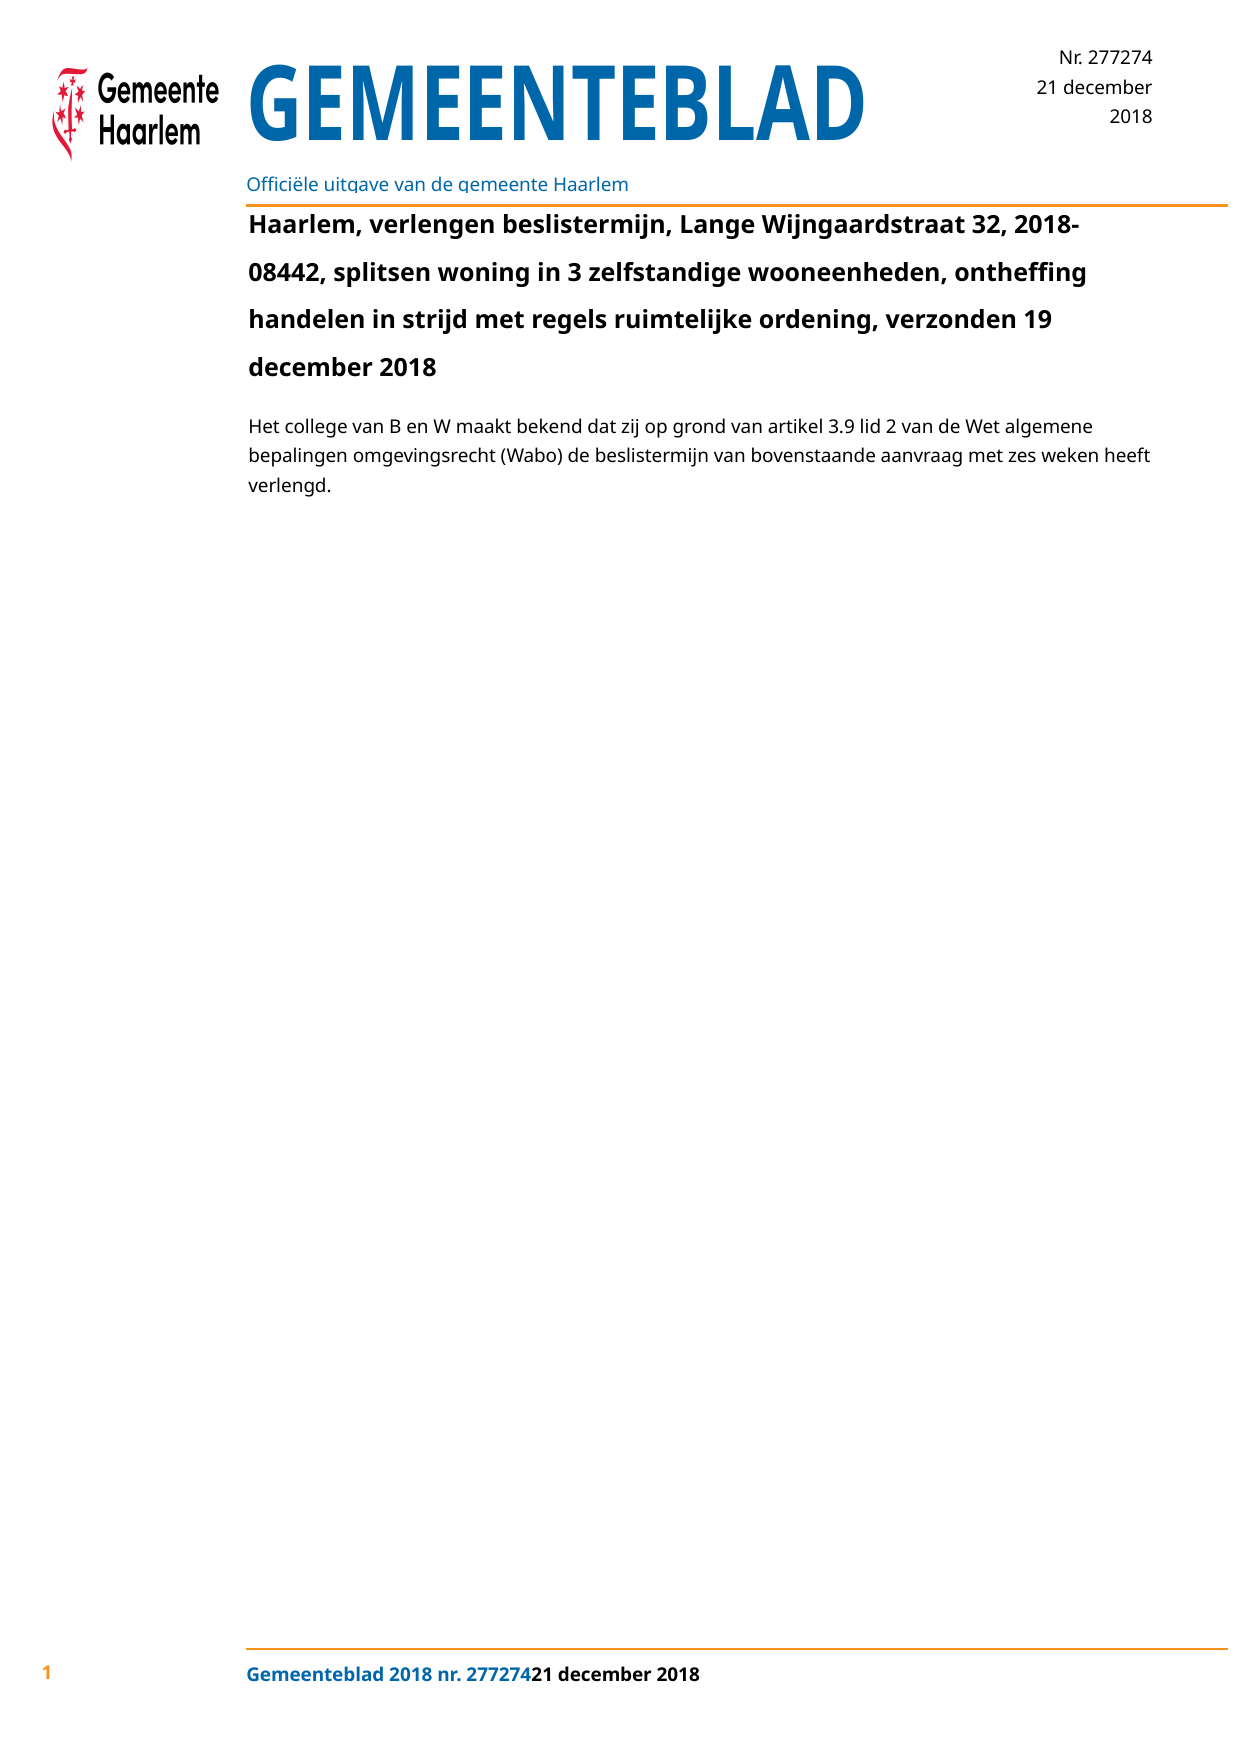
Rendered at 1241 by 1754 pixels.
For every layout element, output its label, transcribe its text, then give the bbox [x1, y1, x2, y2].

text Het college van B en W maakt bekend dat zij op grond van artikel 3.9 lid 2 van de Wet algemene bepalingen omgevingsrecht (Wabo) de beslistermijn van bovenstaande aanvraag met zes weken heeft verlengd. [248, 413, 1152, 498]
text Haarlem, verlengen beslistermijn, Lange Wijngaardstraat 32, 2018-08442, splitsen woning in 3 zelfstandige wooneenheden, ontheffing handelen in strijd met regels ruimtelijke ordening, verzonden 19 december 2018 [248, 207, 1152, 384]
picture [41, 47, 231, 172]
